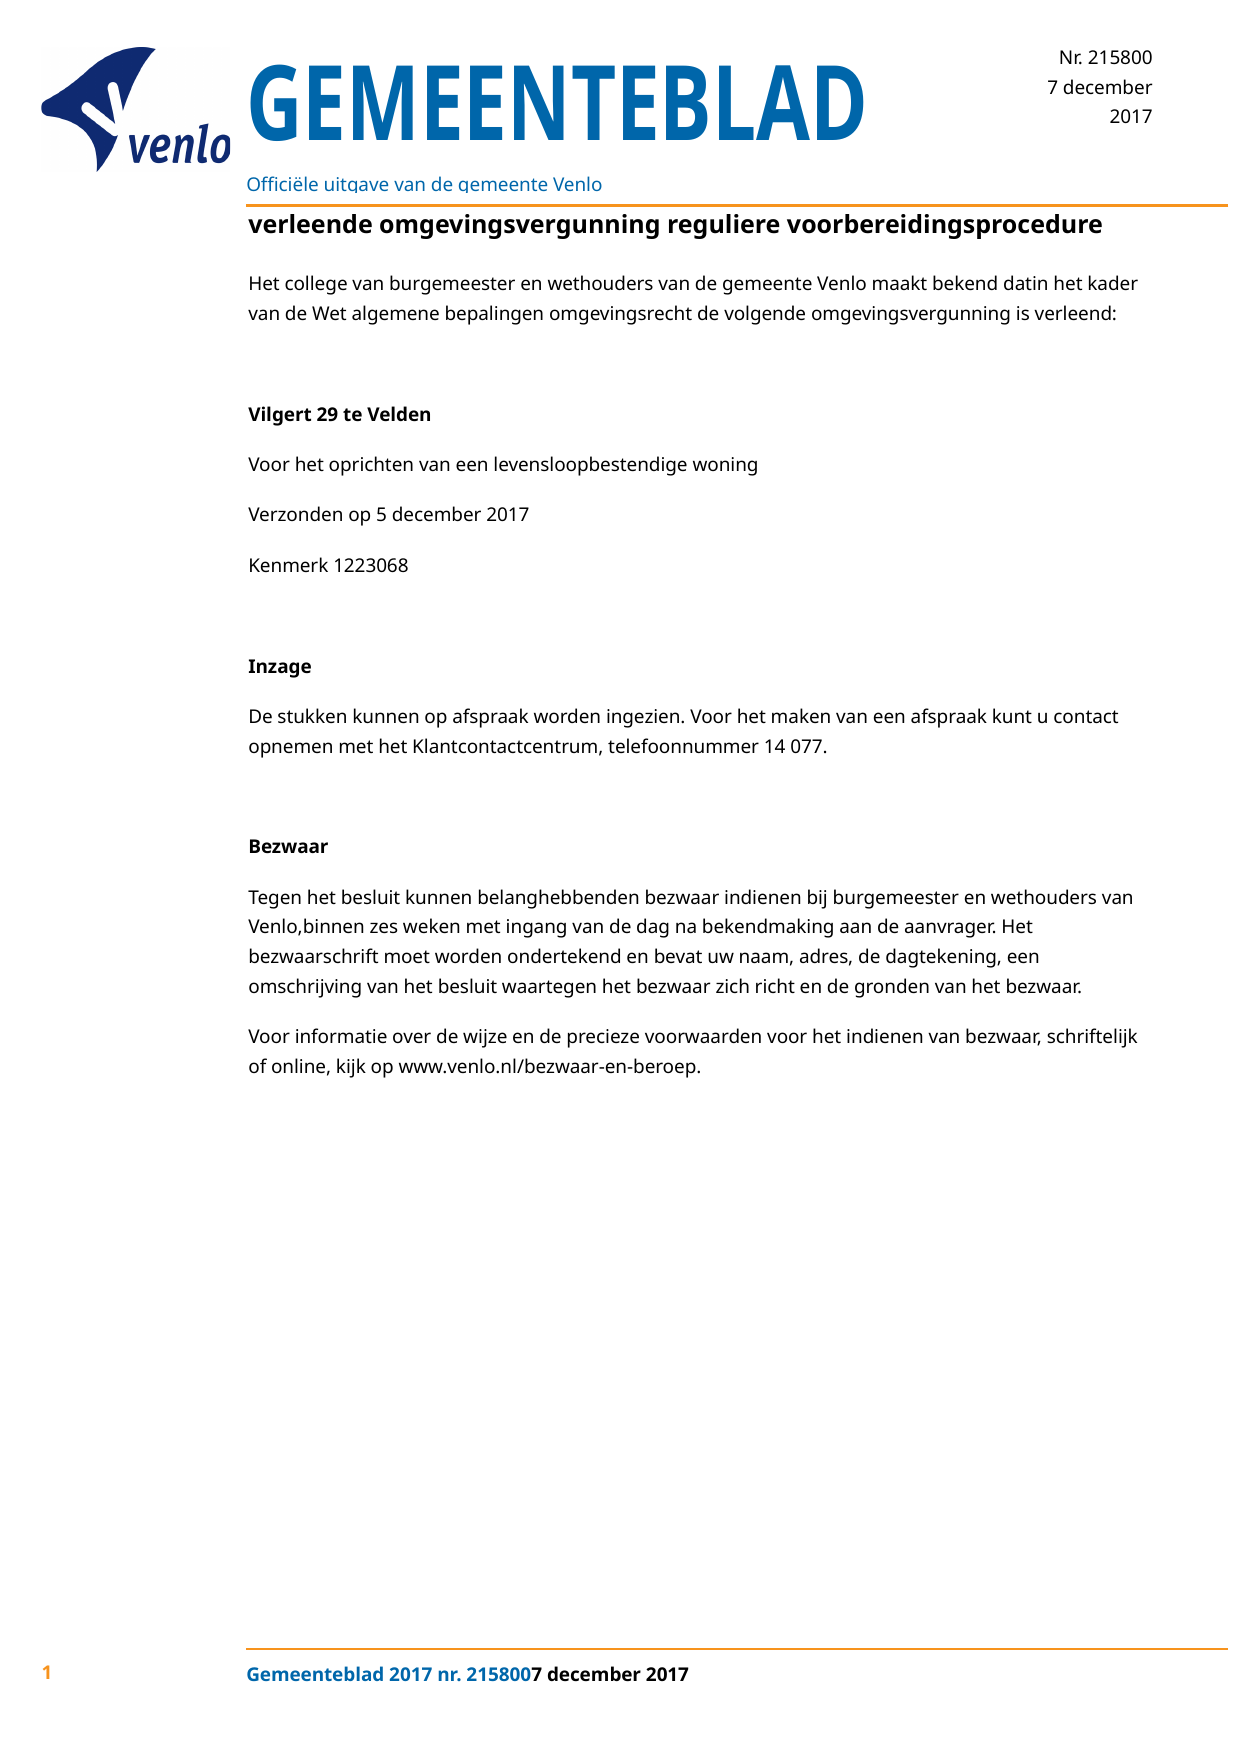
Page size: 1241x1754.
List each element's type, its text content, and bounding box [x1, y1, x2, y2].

text Voor informatie over de wijze en de precieze voorwaarden voor het indienen van bezwaar, schriftelijk of online, kijk op www.venlo.nl/bezwaar-en-beroep. [248, 1023, 1152, 1078]
text Vilgert 29 te Velden [248, 401, 1152, 426]
text De stukken kunnen op afspraak worden ingezien. Voor het maken van een afspraak kunt u contact opnemen met het Klantcontactcentrum, telefoonnummer 14 077. [248, 703, 1152, 758]
text Voor het oprichten van een levensloopbestendige woning [248, 451, 1152, 477]
text Tegen het besluit kunnen belanghebbenden bezwaar indienen bij burgemeester en wethouders van Venlo,binnen zes weken met ingang van de dag na bekendmaking aan de aanvrager. Het bezwaarschrift moet worden ondertekend en bevat uw naam, adres, de dagtekening, een omschrijving van het besluit waartegen het bezwaar zich richt en de gronden van het bezwaar. [248, 884, 1152, 998]
text Verzonden op 5 december 2017 [248, 502, 1152, 527]
text Kenmerk 1223068 [248, 552, 1152, 578]
text Het college van burgemeester en wethouders van de gemeente Venlo maakt bekend datin het kader van de Wet algemene bepalingen omgevingsrecht de volgende omgevingsvergunning is verleend: [248, 270, 1152, 326]
picture [41, 47, 231, 172]
text Bezwaar [248, 834, 1152, 859]
text Inzage [248, 653, 1152, 678]
text verleende omgevingsvergunning reguliere voorbereidingsprocedure [248, 207, 1152, 241]
